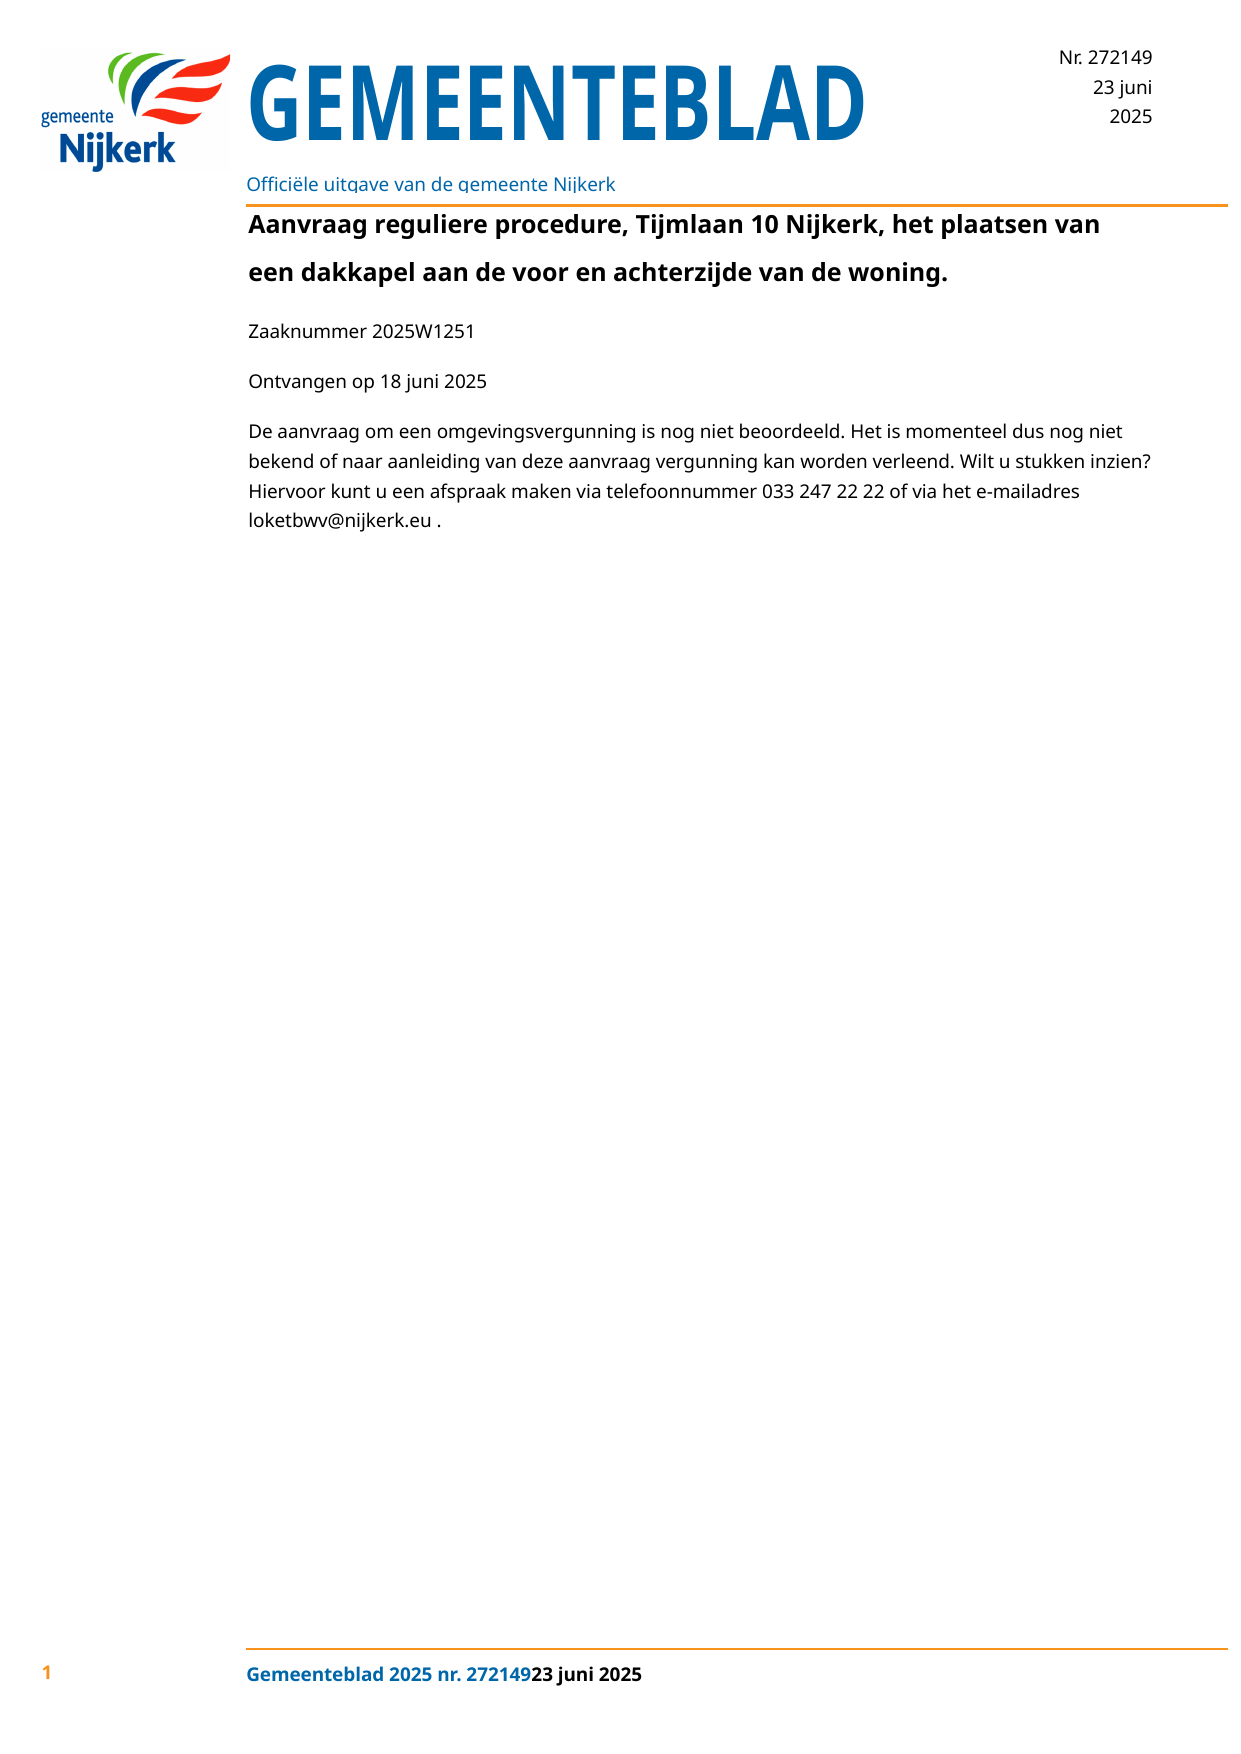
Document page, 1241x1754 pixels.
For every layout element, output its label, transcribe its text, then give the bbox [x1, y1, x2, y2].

text Zaaknummer 2025W1251 [248, 318, 1152, 344]
picture [41, 47, 231, 172]
text De aanvraag om een omgevingsvergunning is nog niet beoordeeld. Het is momenteel dus nog niet bekend of naar aanleiding van deze aanvraag vergunning kan worden verleend. Wilt u stukken inzien? Hiervoor kunt u een afspraak maken via telefoonnummer 033 247 22 22 of via het e-mailadres loketbwv@nijkerk.eu . [248, 419, 1152, 533]
text Ontvangen op 18 juni 2025 [248, 368, 1152, 394]
text Aanvraag reguliere procedure, Tijmlaan 10 Nijkerk, het plaatsen van een dakkapel aan de voor en achterzijde van de woning. [248, 207, 1152, 288]
